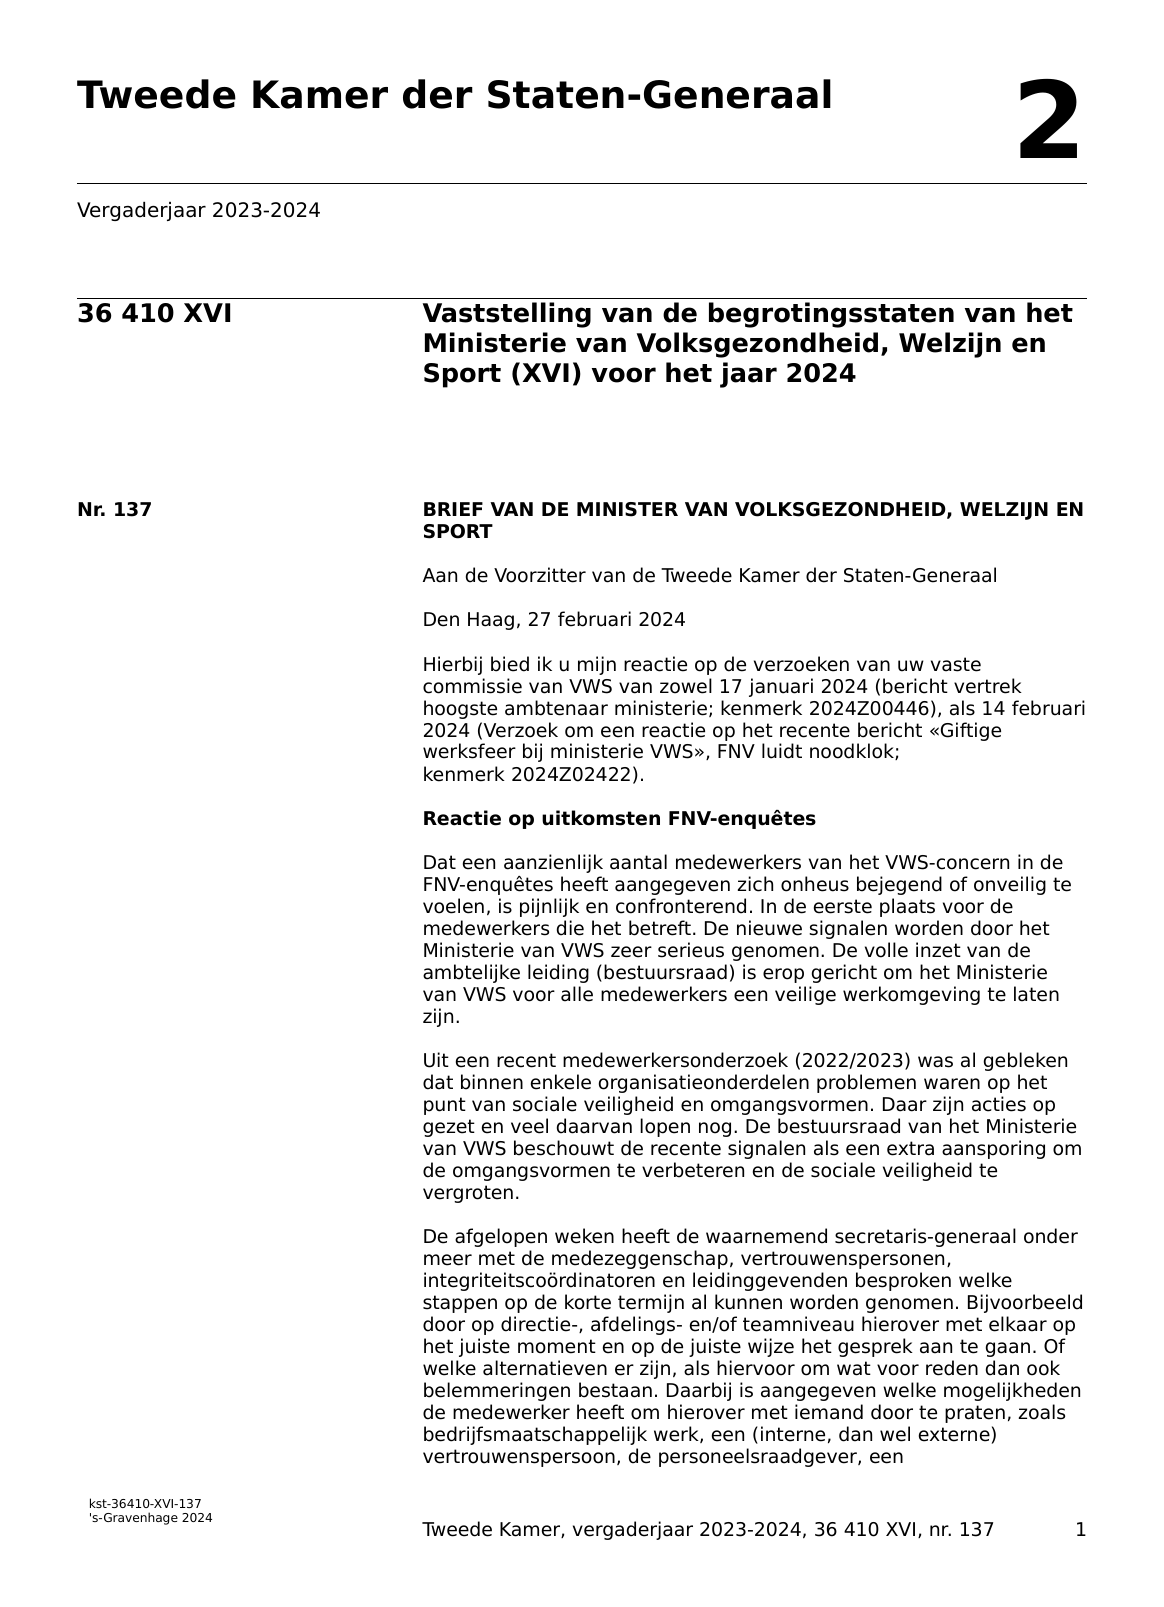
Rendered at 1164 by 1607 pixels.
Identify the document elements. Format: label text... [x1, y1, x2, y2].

table_header Tweede Kamer der Staten-Generaal [77, 59, 886, 183]
table_header 2 [886, 59, 1087, 183]
text 's-Gravenhage 2024 [88, 1511, 323, 1525]
text kst-36410-XVI-137 [88, 1497, 323, 1511]
text De afgelopen weken heeft de waarnemend secretaris-generaal onder meer met de medezeggenschap, vertrouwenspersonen, integriteitscoördinatoren en leidinggevenden besproken welke stappen op de korte termijn al kunnen worden genomen. Bijvoorbeeld door op directie-, afdelings- en/of teamniveau hierover met elkaar op het juiste moment en op de juiste wijze het gesprek aan te gaan. Of welke alternatieven er zijn, als hiervoor om wat voor reden dan ook belemmeringen bestaan. Daarbij is aangegeven welke mogelijkheden de medewerker heeft om hierover met iemand door te praten, zoals bedrijfsmaatschappelijk werk, een (interne, dan wel externe) vertrouwenspersoon, de personeelsraadgever, een [422, 1226, 1087, 1468]
subtitle 36 410 XVI Vaststelling van de begrotingsstaten van het Ministerie van Volksgezondheid, Welzijn en Sport (XVI) voor het jaar 2024 [77, 299, 1087, 388]
text Aan de Voorzitter van de Tweede Kamer der Staten-Generaal [422, 565, 1087, 587]
table_cell Vergaderjaar 2023-2024 [77, 184, 1087, 298]
text Hierbij bied ik u mijn reactie op de verzoeken van uw vaste commissie van VWS van zowel 17 januari 2024 (bericht vertrek hoogste ambtenaar ministerie; kenmerk 2024Z00446), als 14 februari 2024 (Verzoek om een reactie op het recente bericht «Giftige werksfeer bij ministerie VWS», FNV luidt noodklok; kenmerk 2024Z02422). [422, 653, 1087, 785]
text Den Haag, 27 februari 2024 [422, 609, 1087, 631]
subtitle Nr. 137 BRIEF VAN DE MINISTER VAN VOLKSGEZONDHEID, WELZIJN EN SPORT [77, 499, 1087, 543]
text Dat een aanzienlijk aantal medewerkers van het VWS-concern in de FNV-enquêtes heeft aangegeven zich onheus bejegend of onveilig te voelen, is pijnlijk en confronterend. In de eerste plaats voor de medewerkers die het betreft. De nieuwe signalen worden door het Ministerie van VWS zeer serieus genomen. De volle inzet van de ambtelijke leiding (bestuursraad) is erop gericht om het Ministerie van VWS voor alle medewerkers een veilige werkomgeving te laten zijn. [422, 852, 1087, 1028]
subtitle Reactie op uitkomsten FNV-enquêtes [422, 808, 1087, 829]
text Uit een recent medewerkersonderzoek (2022/2023) was al gebleken dat binnen enkele organisatieonderdelen problemen waren op het punt van sociale veiligheid en omgangsvormen. Daar zijn acties op gezet en veel daarvan lopen nog. De bestuursraad van het Ministerie van VWS beschouwt de recente signalen als een extra aansporing om de omgangsvormen te verbeteren en de sociale veiligheid te vergroten. [422, 1050, 1087, 1204]
